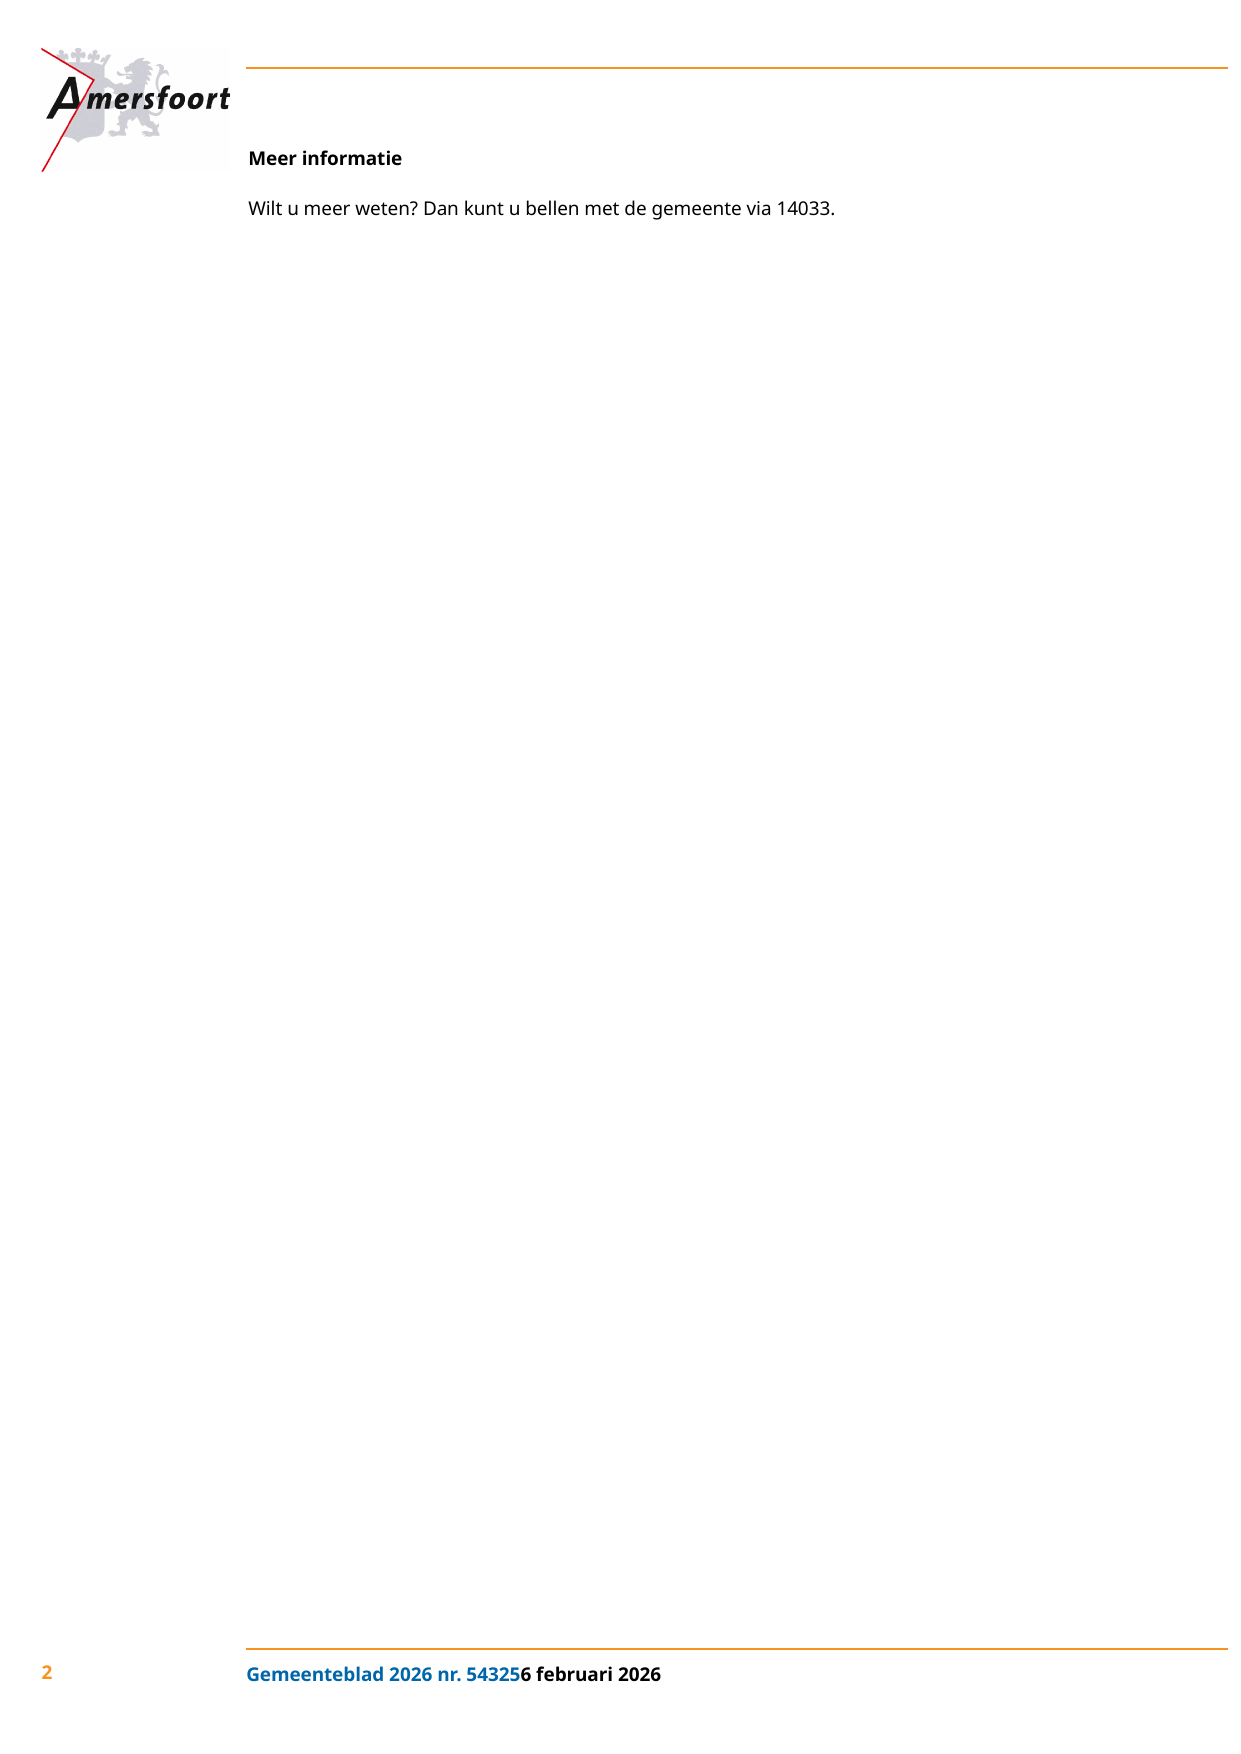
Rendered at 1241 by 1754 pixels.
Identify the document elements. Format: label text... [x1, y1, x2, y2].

text Meer informatie [248, 145, 1152, 171]
text Wilt u meer weten? Dan kunt u bellen met de gemeente via 14033. [248, 196, 1152, 221]
picture [41, 47, 231, 172]
